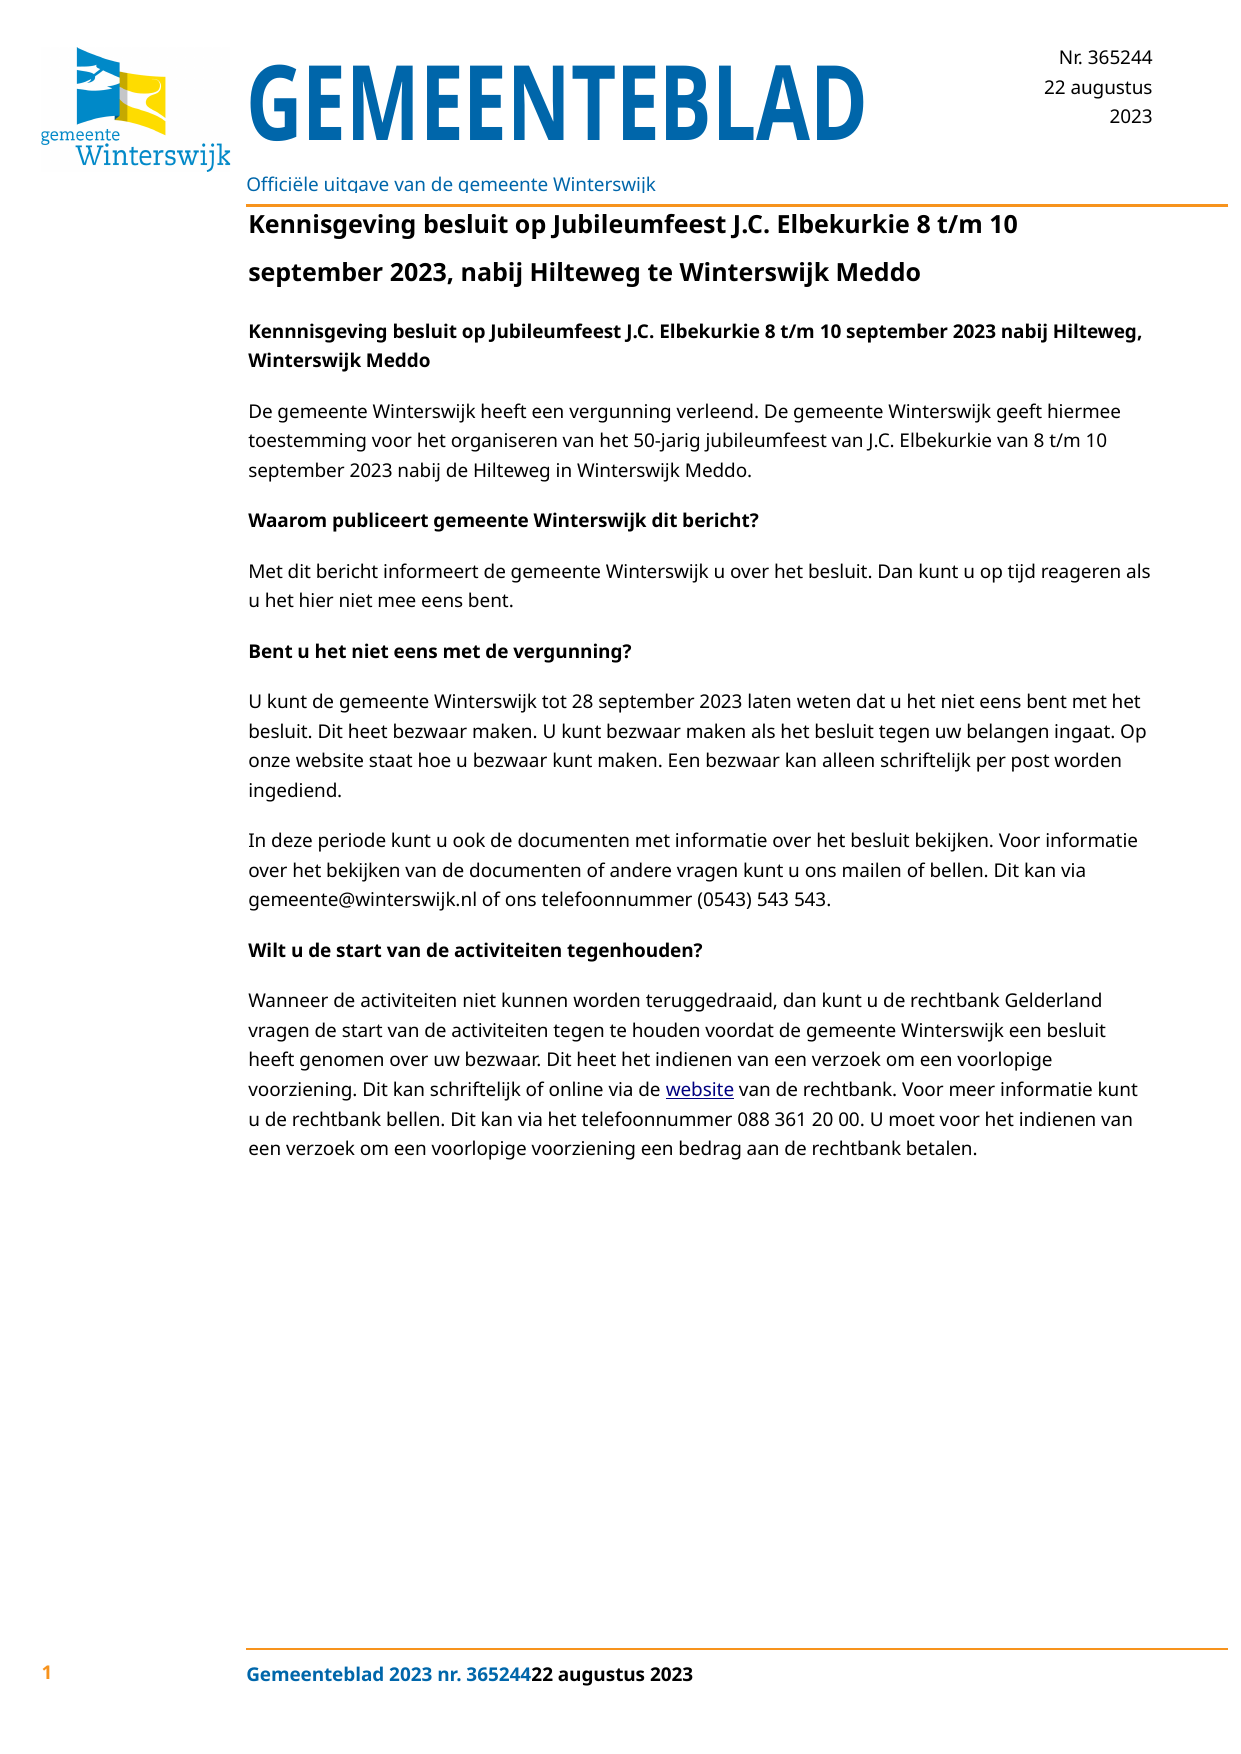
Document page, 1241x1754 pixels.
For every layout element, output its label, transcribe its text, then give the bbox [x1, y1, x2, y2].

text Kennnisgeving besluit op Jubileumfeest J.C. Elbekurkie 8 t/m 10 september 2023 nabij Hilteweg, Winterswijk Meddo [248, 318, 1152, 373]
text U kunt de gemeente Winterswijk tot 28 september 2023 laten weten dat u het niet eens bent met het besluit. Dit heet bezwaar maken. U kunt bezwaar maken als het besluit tegen uw belangen ingaat. Op onze website staat hoe u bezwaar kunt maken. Een bezwaar kan alleen schriftelijk per post worden ingediend. [248, 688, 1152, 803]
text De gemeente Winterswijk heeft een vergunning verleend. De gemeente Winterswijk geeft hiermee toestemming voor het organiseren van het 50-jarig jubileumfeest van J.C. Elbekurkie van 8 t/m 10 september 2023 nabij de Hilteweg in Winterswijk Meddo. [248, 398, 1152, 483]
text Kennisgeving besluit op Jubileumfeest J.C. Elbekurkie 8 t/m 10 september 2023, nabij Hilteweg te Winterswijk Meddo [248, 207, 1152, 288]
text Wilt u de start van de activiteiten tegenhouden? [248, 937, 1152, 963]
text Bent u het niet eens met de vergunning? [248, 638, 1152, 664]
picture [41, 47, 231, 172]
text In deze periode kunt u ook de documenten met informatie over het besluit bekijken. Voor informatie over het bekijken van de documenten of andere vragen kunt u ons mailen of bellen. Dit kan via gemeente@winterswijk.nl of ons telefoonnummer (0543) 543 543. [248, 827, 1152, 912]
text Met dit bericht informeert de gemeente Winterswijk u over het besluit. Dan kunt u op tijd reageren als u het hier niet mee eens bent. [248, 558, 1152, 613]
text Wanneer de activiteiten niet kunnen worden teruggedraaid, dan kunt u de rechtbank Gelderland vragen de start van de activiteiten tegen te houden voordat de gemeente Winterswijk een besluit heeft genomen over uw bezwaar. Dit heet het indienen van een verzoek om een voorlopige voorziening. Dit kan schriftelijk of online via de website van de rechtbank. Voor meer informatie kunt u de rechtbank bellen. Dit kan via het telefoonnummer 088 361 20 00. U moet voor het indienen van een verzoek om een voorlopige voorziening een bedrag aan de rechtbank betalen. [248, 987, 1152, 1161]
text Waarom publiceert gemeente Winterswijk dit bericht? [248, 507, 1152, 533]
picture [225, 153, 231, 162]
